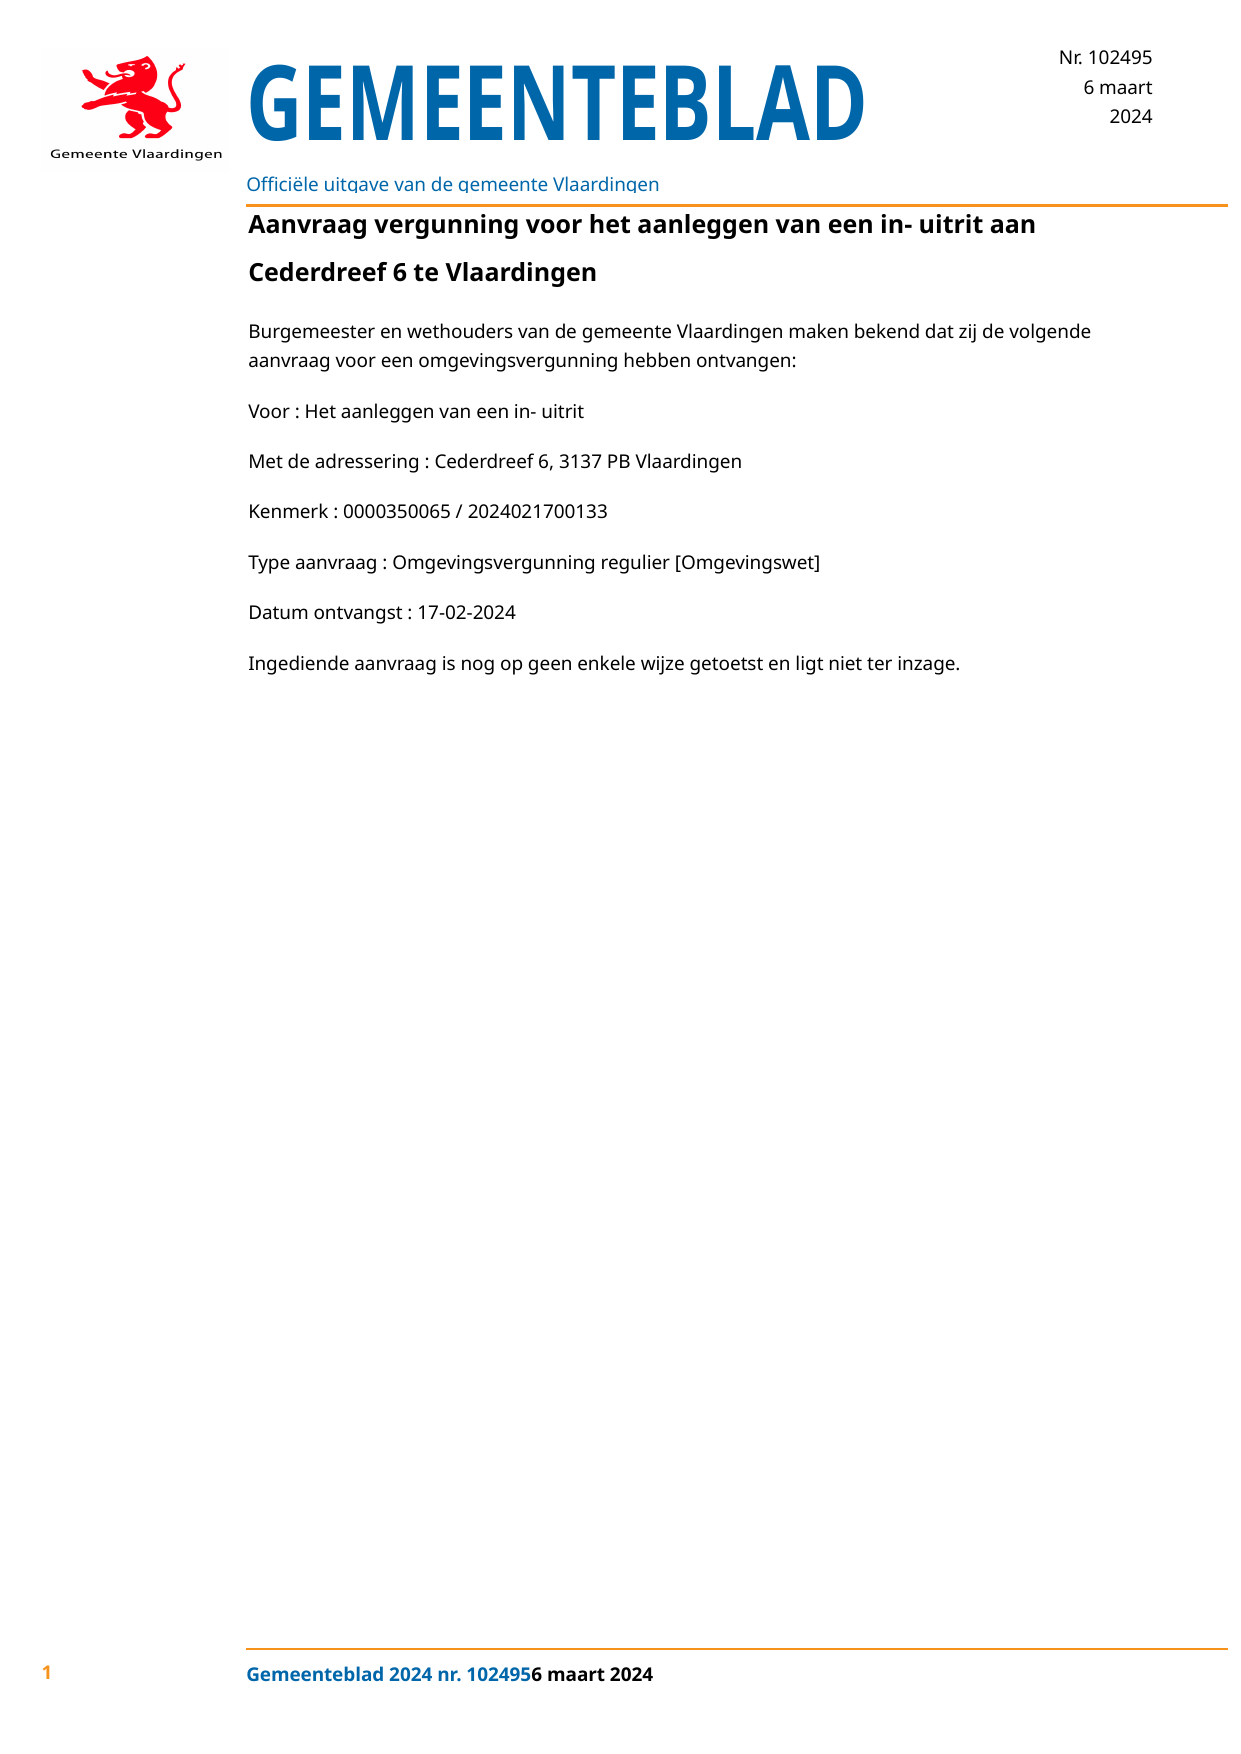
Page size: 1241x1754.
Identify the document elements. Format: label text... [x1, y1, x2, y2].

text Burgemeester en wethouders van de gemeente Vlaardingen maken bekend dat zij de volgende aanvraag voor een omgevingsvergunning hebben ontvangen: [248, 318, 1152, 373]
text Datum ontvangst : 17-02-2024 [248, 599, 1152, 625]
text Voor : Het aanleggen van een in- uitrit [248, 398, 1152, 424]
text Met de adressering : Cederdreef 6, 3137 PB Vlaardingen [248, 448, 1152, 474]
text Ingediende aanvraag is nog op geen enkele wijze getoetst en ligt niet ter inzage. [248, 650, 1152, 676]
picture [41, 47, 231, 172]
text Aanvraag vergunning voor het aanleggen van een in- uitrit aan Cederdreef 6 te Vlaardingen [248, 207, 1152, 288]
text Type aanvraag : Omgevingsvergunning regulier [Omgevingswet] [248, 549, 1152, 575]
text Kenmerk : 0000350065 / 2024021700133 [248, 499, 1152, 524]
